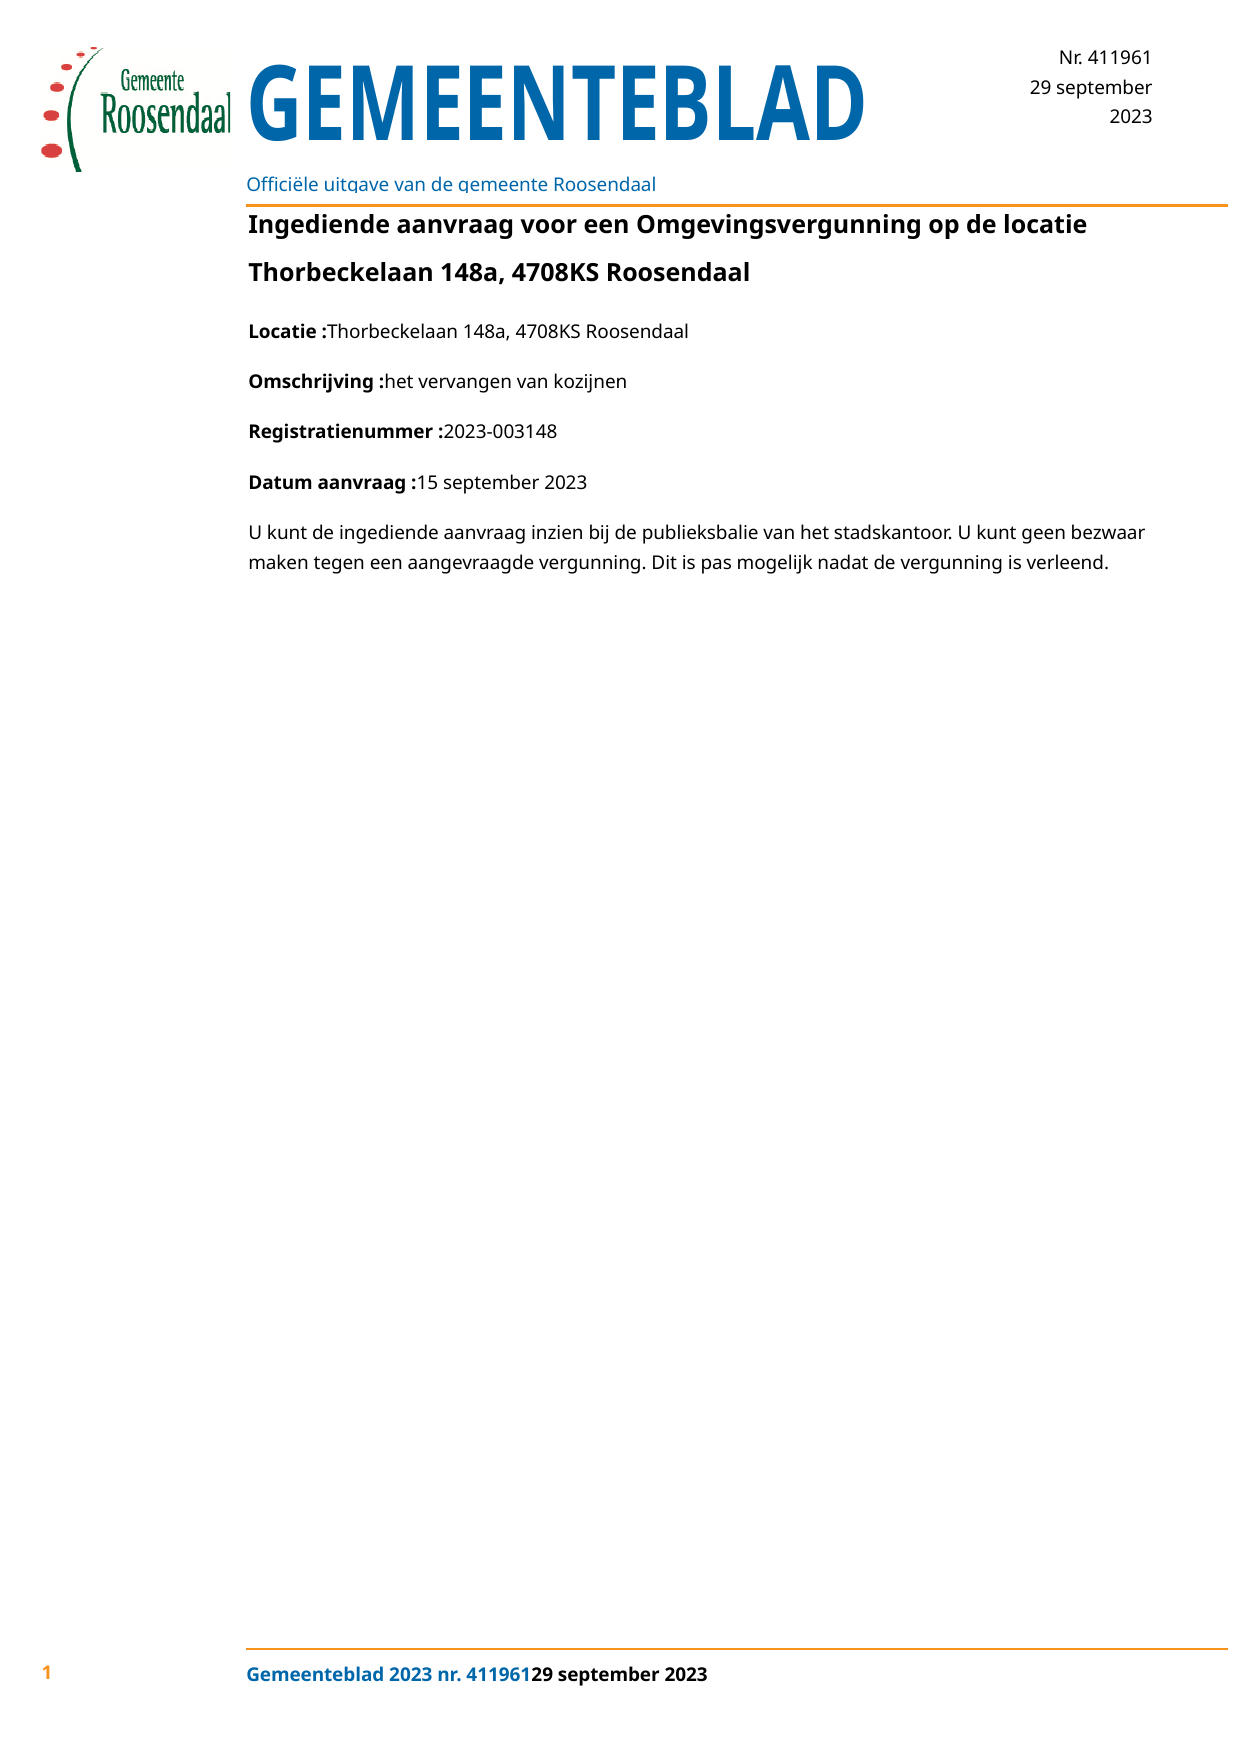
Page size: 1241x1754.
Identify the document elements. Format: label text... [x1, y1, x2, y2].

text Ingediende aanvraag voor een Omgevingsvergunning op de locatie Thorbeckelaan 148a, 4708KS Roosendaal [248, 207, 1152, 288]
text U kunt de ingediende aanvraag inzien bij de publieksbalie van het stadskantoor. U kunt geen bezwaar maken tegen een aangevraagde vergunning. Dit is pas mogelijk nadat de vergunning is verleend. [248, 519, 1152, 575]
text Datum aanvraag :15 september 2023 [248, 469, 1152, 495]
text Omschrijving :het vervangen van kozijnen [248, 368, 1152, 394]
text Locatie :Thorbeckelaan 148a, 4708KS Roosendaal [248, 318, 1152, 344]
picture [41, 47, 231, 172]
text Registratienummer :2023-003148 [248, 419, 1152, 444]
